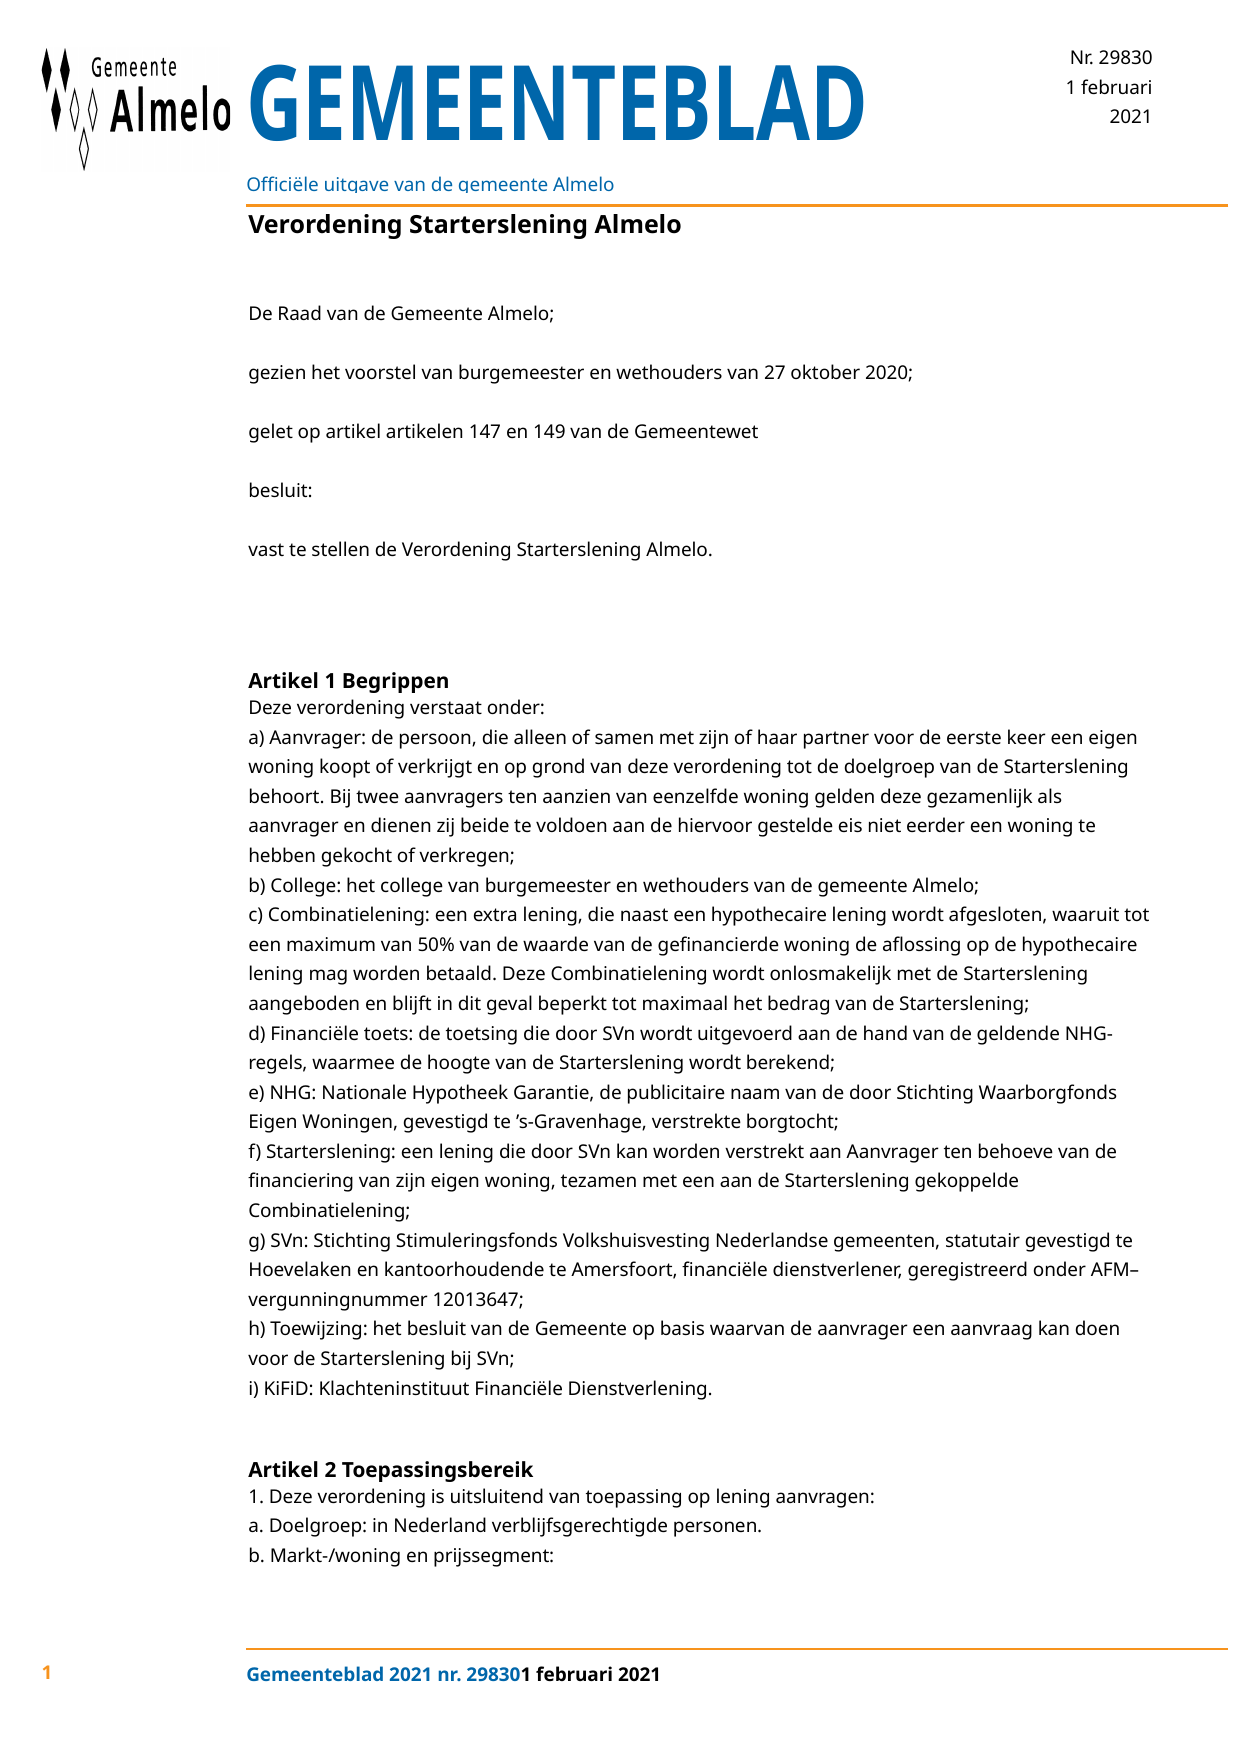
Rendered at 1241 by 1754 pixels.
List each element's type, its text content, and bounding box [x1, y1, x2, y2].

text b. Markt-/woning en prijssegment: [248, 1542, 1152, 1568]
text i) KiFiD: Klachteninstituut Financiële Dienstverlening. [248, 1375, 1152, 1400]
text Artikel 2 Toepassingsbereik [248, 1455, 1152, 1483]
text gelet op artikel artikelen 147 en 149 van de Gemeentewet [248, 418, 1152, 444]
text De Raad van de Gemeente Almelo; [248, 300, 1152, 326]
text Artikel 1 Begrippen [248, 666, 1152, 694]
text a) Aanvrager: de persoon, die alleen of samen met zijn of haar partner voor de eerste keer een eigen woning koopt of verkrijgt en op grond van deze verordening tot de doelgroep van de Starterslening behoort. Bij twee aanvragers ten aanzien van eenzelfde woning gelden deze gezamenlijk als aanvrager en dienen zij beide te voldoen aan de hiervoor gestelde eis niet eerder een woning te hebben gekocht of verkregen; [248, 724, 1152, 868]
text b) College: het college van burgemeester en wethouders van de gemeente Almelo; [248, 872, 1152, 897]
text c) Combinatielening: een extra lening, die naast een hypothecaire lening wordt afgesloten, waaruit tot een maximum van 50% van de waarde van de gefinancierde woning de aflossing op de hypothecaire lening mag worden betaald. Deze Combinatielening wordt onlosmakelijk met de Starterslening aangeboden en blijft in dit geval beperkt tot maximaal het bedrag van de Starterslening; [248, 901, 1152, 1016]
text e) NHG: Nationale Hypotheek Garantie, de publicitaire naam van de door Stichting Waarborgfonds Eigen Woningen, gevestigd te ’s-Gravenhage, verstrekte borgtocht; [248, 1079, 1152, 1134]
text d) Financiële toets: de toetsing die door SVn wordt uitgevoerd aan de hand van de geldende NHG-regels, waarmee de hoogte van de Starterslening wordt berekend; [248, 1020, 1152, 1075]
text f) Starterslening: een lening die door SVn kan worden verstrekt aan Aanvrager ten behoeve van de financiering van zijn eigen woning, tezamen met een aan de Starterslening gekoppelde Combinatielening; [248, 1138, 1152, 1223]
text g) SVn: Stichting Stimuleringsfonds Volkshuisvesting Nederlandse gemeenten, statutair gevestigd te Hoevelaken en kantoorhoudende te Amersfoort, financiële dienstverlener, geregistreerd onder AFM–vergunningnummer 12013647; [248, 1227, 1152, 1312]
text gezien het voorstel van burgemeester en wethouders van 27 oktober 2020; [248, 359, 1152, 385]
text 1. Deze verordening is uitsluitend van toepassing op lening aanvragen: [248, 1483, 1152, 1509]
text vast te stellen de Verordening Starterslening Almelo. [248, 537, 1152, 562]
picture [41, 47, 231, 172]
text h) Toewijzing: het besluit van de Gemeente op basis waarvan de aanvrager een aanvraag kan doen voor de Starterslening bij SVn; [248, 1316, 1152, 1371]
text a. Doelgroep: in Nederland verblijfsgerechtigde personen. [248, 1513, 1152, 1538]
text Deze verordening verstaat onder: [248, 694, 1152, 720]
text Verordening Starterslening Almelo [248, 207, 1152, 241]
text besluit: [248, 477, 1152, 503]
